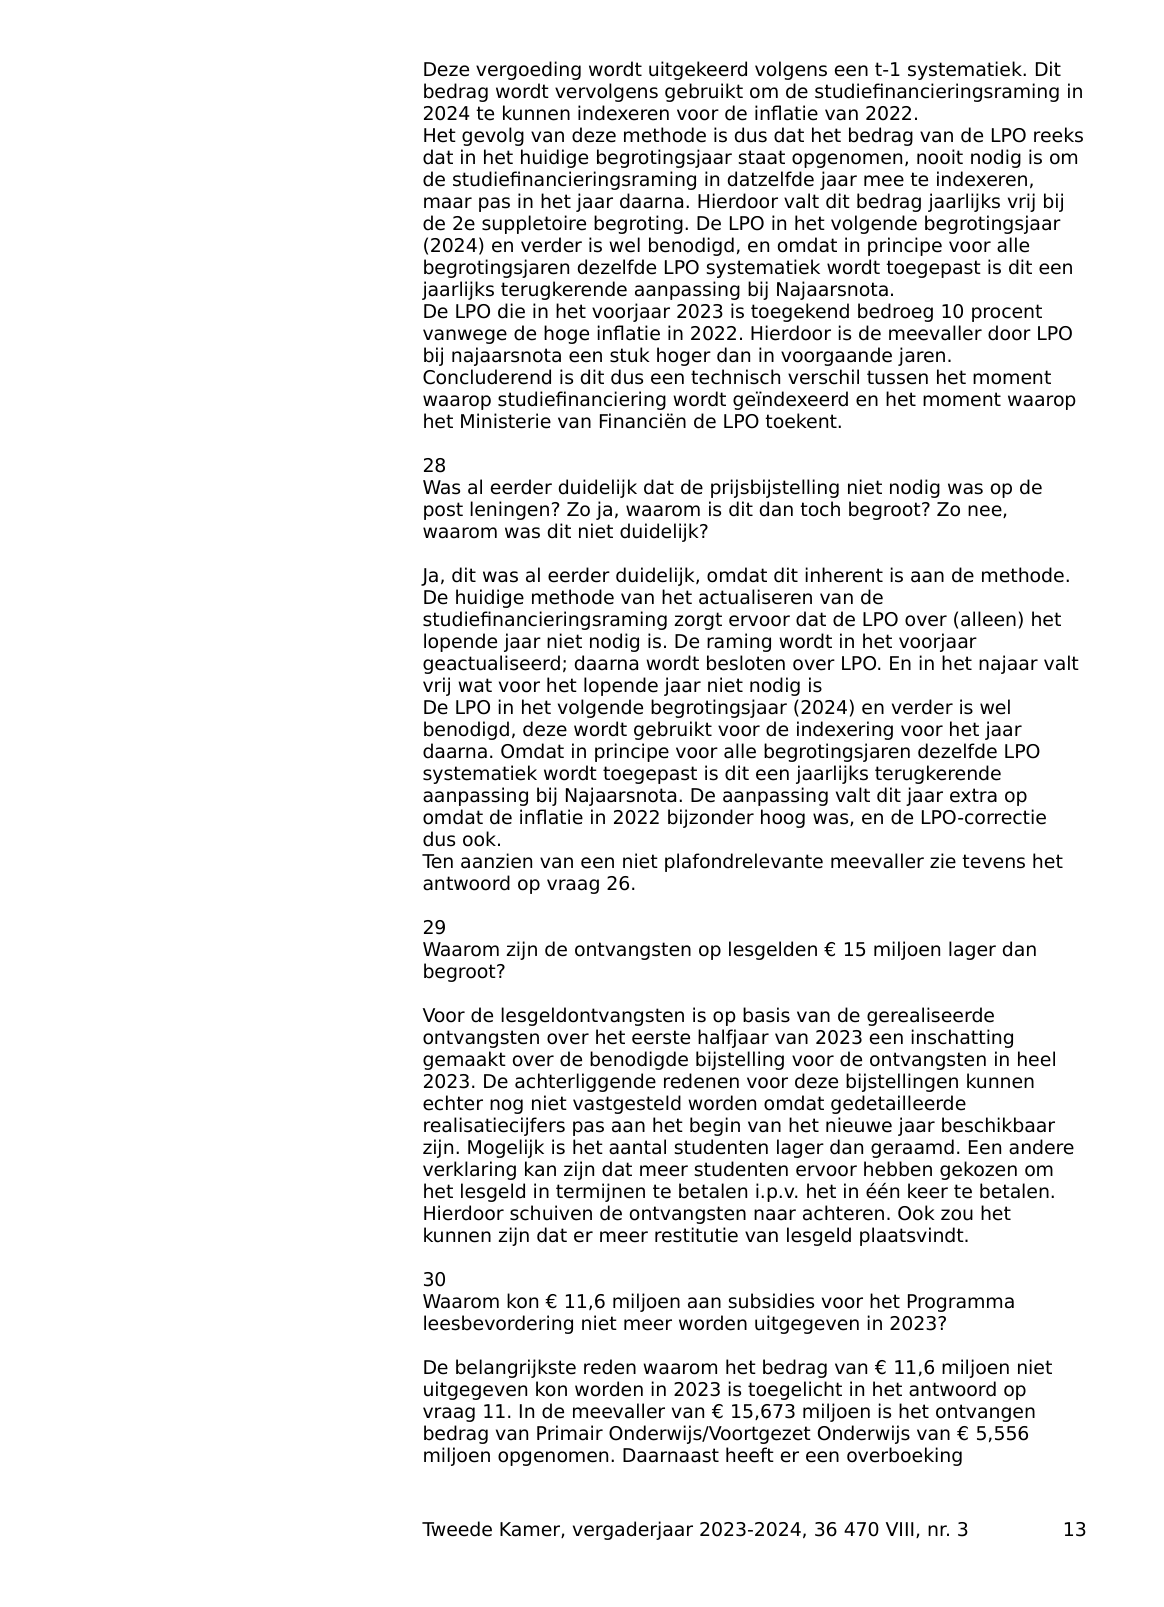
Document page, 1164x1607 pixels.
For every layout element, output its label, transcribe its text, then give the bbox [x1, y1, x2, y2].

text Deze vergoeding wordt uitgekeerd volgens een t-1 systematiek. Dit bedrag wordt vervolgens gebruikt om de studiefinancieringsraming in 2024 te kunnen indexeren voor de inflatie van 2022. [422, 59, 1087, 125]
text Waarom kon € 11,6 miljoen aan subsidies voor het Programma leesbevordering niet meer worden uitgegeven in 2023? [422, 1291, 1087, 1335]
text De LPO die in het voorjaar 2023 is toegekend bedroeg 10 procent vanwege de hoge inflatie in 2022. Hierdoor is de meevaller door LPO bij najaarsnota een stuk hoger dan in voorgaande jaren. Concluderend is dit dus een technisch verschil tussen het moment waarop studiefinanciering wordt geïndexeerd en het moment waarop het Ministerie van Financiën de LPO toekent. [422, 301, 1087, 433]
text Waarom zijn de ontvangsten op lesgelden € 15 miljoen lager dan begroot? [422, 939, 1087, 983]
text Ja, dit was al eerder duidelijk, omdat dit inherent is aan de methode. De huidige methode van het actualiseren van de studiefinancieringsraming zorgt ervoor dat de LPO over (alleen) het lopende jaar niet nodig is. De raming wordt in het voorjaar geactualiseerd; daarna wordt besloten over LPO. En in het najaar valt vrij wat voor het lopende jaar niet nodig is [422, 565, 1087, 697]
text Was al eerder duidelijk dat de prijsbijstelling niet nodig was op de post leningen? Zo ja, waarom is dit dan toch begroot? Zo nee, waarom was dit niet duidelijk? [422, 477, 1087, 543]
text De belangrijkste reden waarom het bedrag van € 11,6 miljoen niet uitgegeven kon worden in 2023 is toegelicht in het antwoord op vraag 11. In de meevaller van € 15,673 miljoen is het ontvangen bedrag van Primair Onderwijs/Voortgezet Onderwijs van € 5,556 miljoen opgenomen. Daarnaast heeft er een overboeking [422, 1357, 1087, 1467]
text 30 [422, 1269, 1087, 1291]
text Het gevolg van deze methode is dus dat het bedrag van de LPO reeks dat in het huidige begrotingsjaar staat opgenomen, nooit nodig is om de studiefinancieringsraming in datzelfde jaar mee te indexeren, maar pas in het jaar daarna. Hierdoor valt dit bedrag jaarlijks vrij bij de 2e suppletoire begroting. De LPO in het volgende begrotingsjaar (2024) en verder is wel benodigd, en omdat in principe voor alle begrotingsjaren dezelfde LPO systematiek wordt toegepast is dit een jaarlijks terugkerende aanpassing bij Najaarsnota. [422, 125, 1087, 301]
text 29 [422, 917, 1087, 939]
text Ten aanzien van een niet plafondrelevante meevaller zie tevens het antwoord op vraag 26. [422, 851, 1087, 895]
text 28 [422, 455, 1087, 477]
text De LPO in het volgende begrotingsjaar (2024) en verder is wel benodigd, deze wordt gebruikt voor de indexering voor het jaar daarna. Omdat in principe voor alle begrotingsjaren dezelfde LPO systematiek wordt toegepast is dit een jaarlijks terugkerende aanpassing bij Najaarsnota. De aanpassing valt dit jaar extra op omdat de inflatie in 2022 bijzonder hoog was, en de LPO-correctie dus ook. [422, 697, 1087, 851]
text Voor de lesgeldontvangsten is op basis van de gerealiseerde ontvangsten over het eerste halfjaar van 2023 een inschatting gemaakt over de benodigde bijstelling voor de ontvangsten in heel 2023. De achterliggende redenen voor deze bijstellingen kunnen echter nog niet vastgesteld worden omdat gedetailleerde realisatiecijfers pas aan het begin van het nieuwe jaar beschikbaar zijn. Mogelijk is het aantal studenten lager dan geraamd. Een andere verklaring kan zijn dat meer studenten ervoor hebben gekozen om het lesgeld in termijnen te betalen i.p.v. het in één keer te betalen. Hierdoor schuiven de ontvangsten naar achteren. Ook zou het kunnen zijn dat er meer restitutie van lesgeld plaatsvindt. [422, 1005, 1087, 1247]
